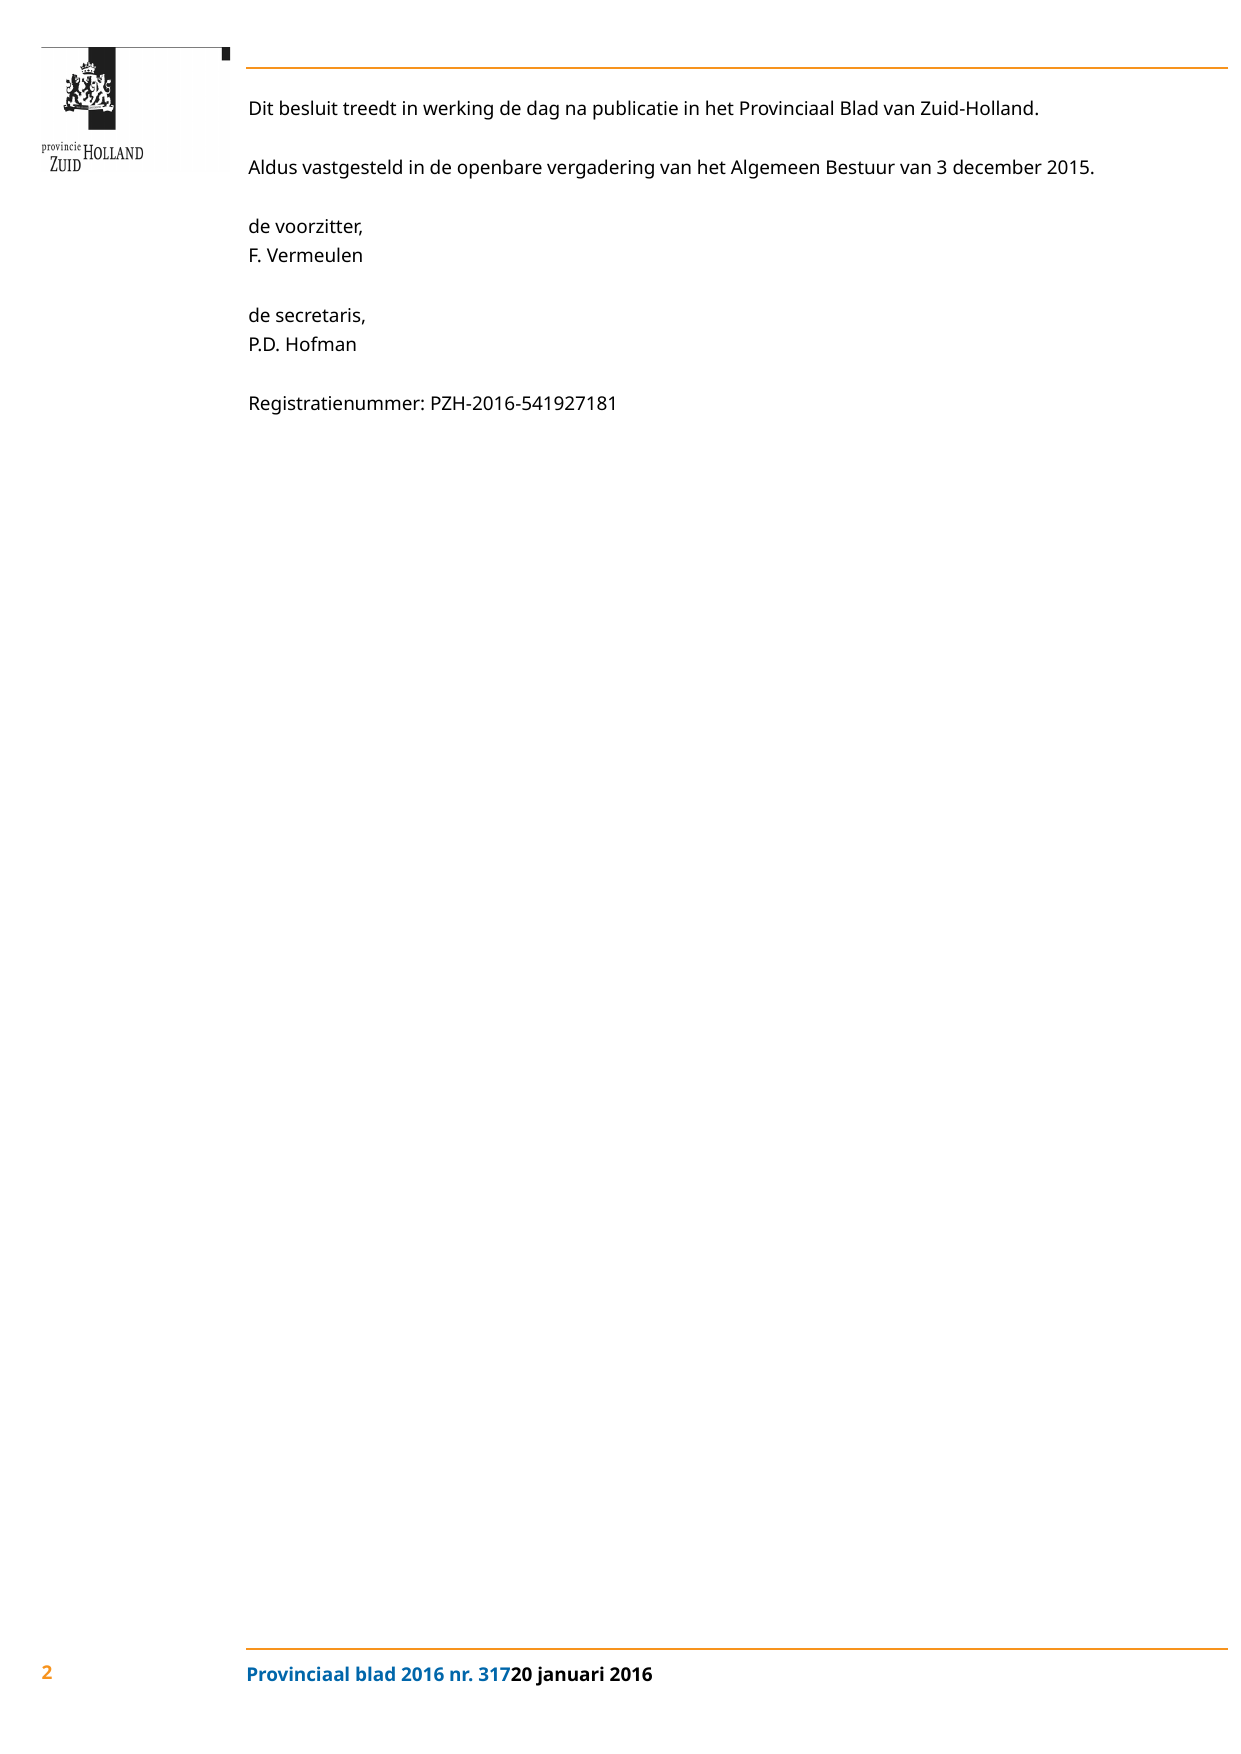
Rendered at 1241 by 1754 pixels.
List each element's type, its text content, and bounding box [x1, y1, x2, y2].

text F. Vermeulen [248, 243, 1152, 268]
text de secretaris, [248, 302, 1152, 328]
text de voorzitter, [248, 213, 1152, 239]
picture [41, 47, 231, 172]
text Aldus vastgesteld in de openbare vergadering van het Algemeen Bestuur van 3 december 2015. [248, 154, 1152, 180]
text P.D. Hofman [248, 331, 1152, 357]
text Registratienummer: PZH-2016-541927181 [248, 391, 1152, 416]
text Dit besluit treedt in werking de dag na publicatie in het Provinciaal Blad van Zuid-Holland. [248, 95, 1152, 121]
